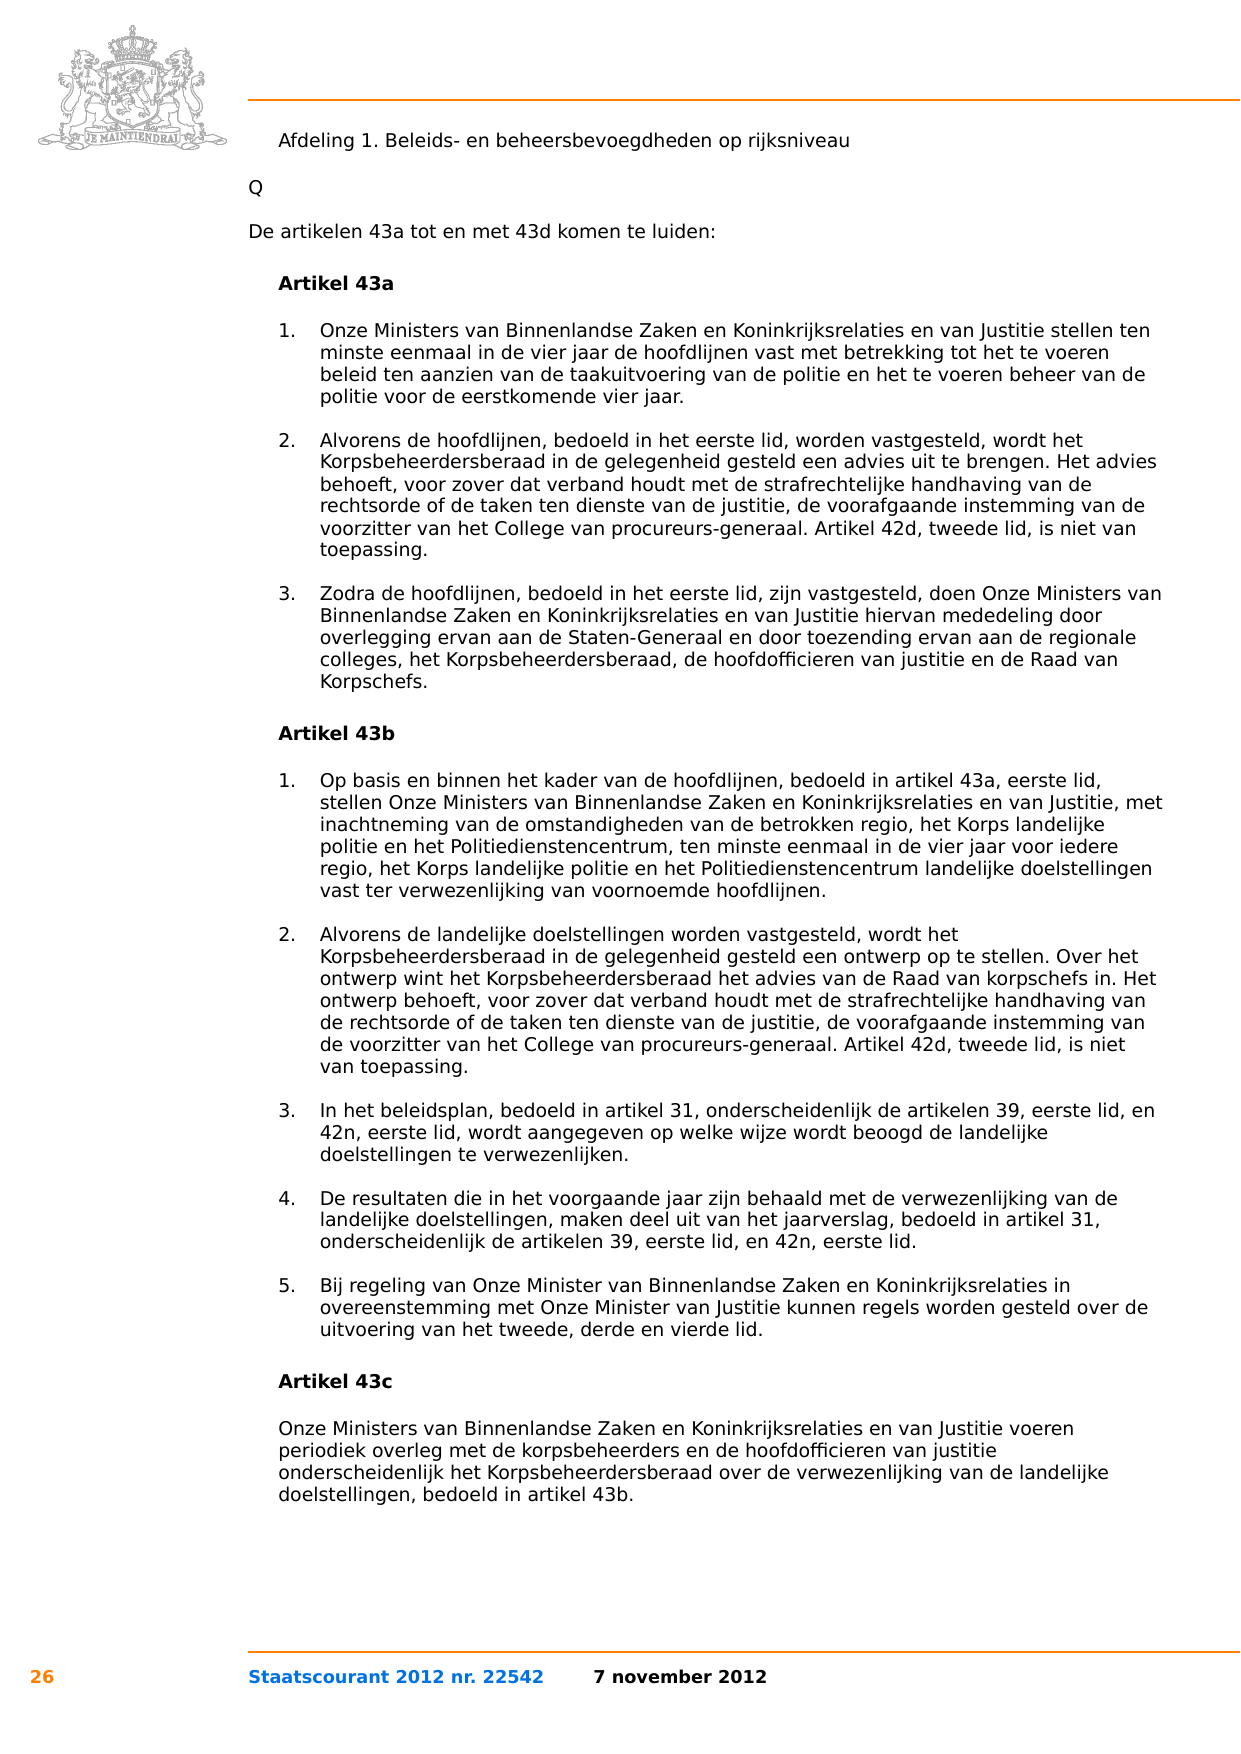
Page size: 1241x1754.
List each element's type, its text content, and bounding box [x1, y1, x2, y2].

text 2. Alvorens de landelijke doelstellingen worden vastgesteld, wordt het Korpsbeheerdersberaad in de gelegenheid gesteld een ontwerp op te stellen. Over het ontwerp wint het Korpsbeheerdersberaad het advies van de Raad van korpschefs in. Het ontwerp behoeft, voor zover dat verband houdt met de strafrechtelijke handhaving van de rechtsorde of de taken ten dienste van de justitie, de voorafgaande instemming van de voorzitter van het College van procureurs-generaal. Artikel 42d, tweede lid, is niet van toepassing. [278, 924, 1163, 1078]
subtitle Artikel 43c [278, 1371, 1163, 1393]
subtitle Afdeling 1. Beleids- en beheersbevoegdheden op rijksniveau [278, 130, 1163, 152]
text 5. Bij regeling van Onze Minister van Binnenlandse Zaken en Koninkrijksrelaties in overeenstemming met Onze Minister van Justitie kunnen regels worden gesteld over de uitvoering van het tweede, derde en vierde lid. [278, 1275, 1163, 1341]
text 2. Alvorens de hoofdlijnen, bedoeld in het eerste lid, worden vastgesteld, wordt het Korpsbeheerdersberaad in de gelegenheid gesteld een advies uit te brengen. Het advies behoeft, voor zover dat verband houdt met de strafrechtelijke handhaving van de rechtsorde of de taken ten dienste van de justitie, de voorafgaande instemming van de voorzitter van het College van procureurs-generaal. Artikel 42d, tweede lid, is niet van toepassing. [278, 429, 1163, 561]
text Q [248, 177, 1163, 199]
text Onze Ministers van Binnenlandse Zaken en Koninkrijksrelaties en van Justitie voeren periodiek overleg met de korpsbeheerders en de hoofdofficieren van justitie onderscheidenlijk het Korpsbeheerdersberaad over de verwezenlijking van de landelijke doelstellingen, bedoeld in artikel 43b. [278, 1418, 1163, 1506]
subtitle Artikel 43b [278, 723, 1163, 745]
text 4. De resultaten die in het voorgaande jaar zijn behaald met de verwezenlijking van de landelijke doelstellingen, maken deel uit van het jaarverslag, bedoeld in artikel 31, onderscheidenlijk de artikelen 39, eerste lid, en 42n, eerste lid. [278, 1187, 1163, 1253]
text 3. Zodra de hoofdlijnen, bedoeld in het eerste lid, zijn vastgesteld, doen Onze Ministers van Binnenlandse Zaken en Koninkrijksrelaties en van Justitie hiervan mededeling door overlegging ervan aan de Staten-Generaal en door toezending ervan aan de regionale colleges, het Korpsbeheerdersberaad, de hoofdofficieren van justitie en de Raad van Korpschefs. [278, 583, 1163, 693]
text 3. In het beleidsplan, bedoeld in artikel 31, onderscheidenlijk de artikelen 39, eerste lid, en 42n, eerste lid, wordt aangegeven op welke wijze wordt beoogd de landelijke doelstellingen te verwezenlijken. [278, 1099, 1163, 1166]
subtitle Artikel 43a [278, 273, 1163, 295]
text De artikelen 43a tot en met 43d komen te luiden: [248, 221, 1163, 243]
picture [38, 25, 227, 150]
text 1. Op basis en binnen het kader van de hoofdlijnen, bedoeld in artikel 43a, eerste lid, stellen Onze Ministers van Binnenlandse Zaken en Koninkrijksrelaties en van Justitie, met inachtneming van de omstandigheden van de betrokken regio, het Korps landelijke politie en het Politiedienstencentrum, ten minste eenmaal in de vier jaar voor iedere regio, het Korps landelijke politie en het Politiedienstencentrum landelijke doelstellingen vast ter verwezenlijking van voornoemde hoofdlijnen. [278, 770, 1163, 902]
text 1. Onze Ministers van Binnenlandse Zaken en Koninkrijksrelaties en van Justitie stellen ten minste eenmaal in de vier jaar de hoofdlijnen vast met betrekking tot het te voeren beleid ten aanzien van de taakuitvoering van de politie en het te voeren beheer van de politie voor de eerstkomende vier jaar. [278, 320, 1163, 408]
